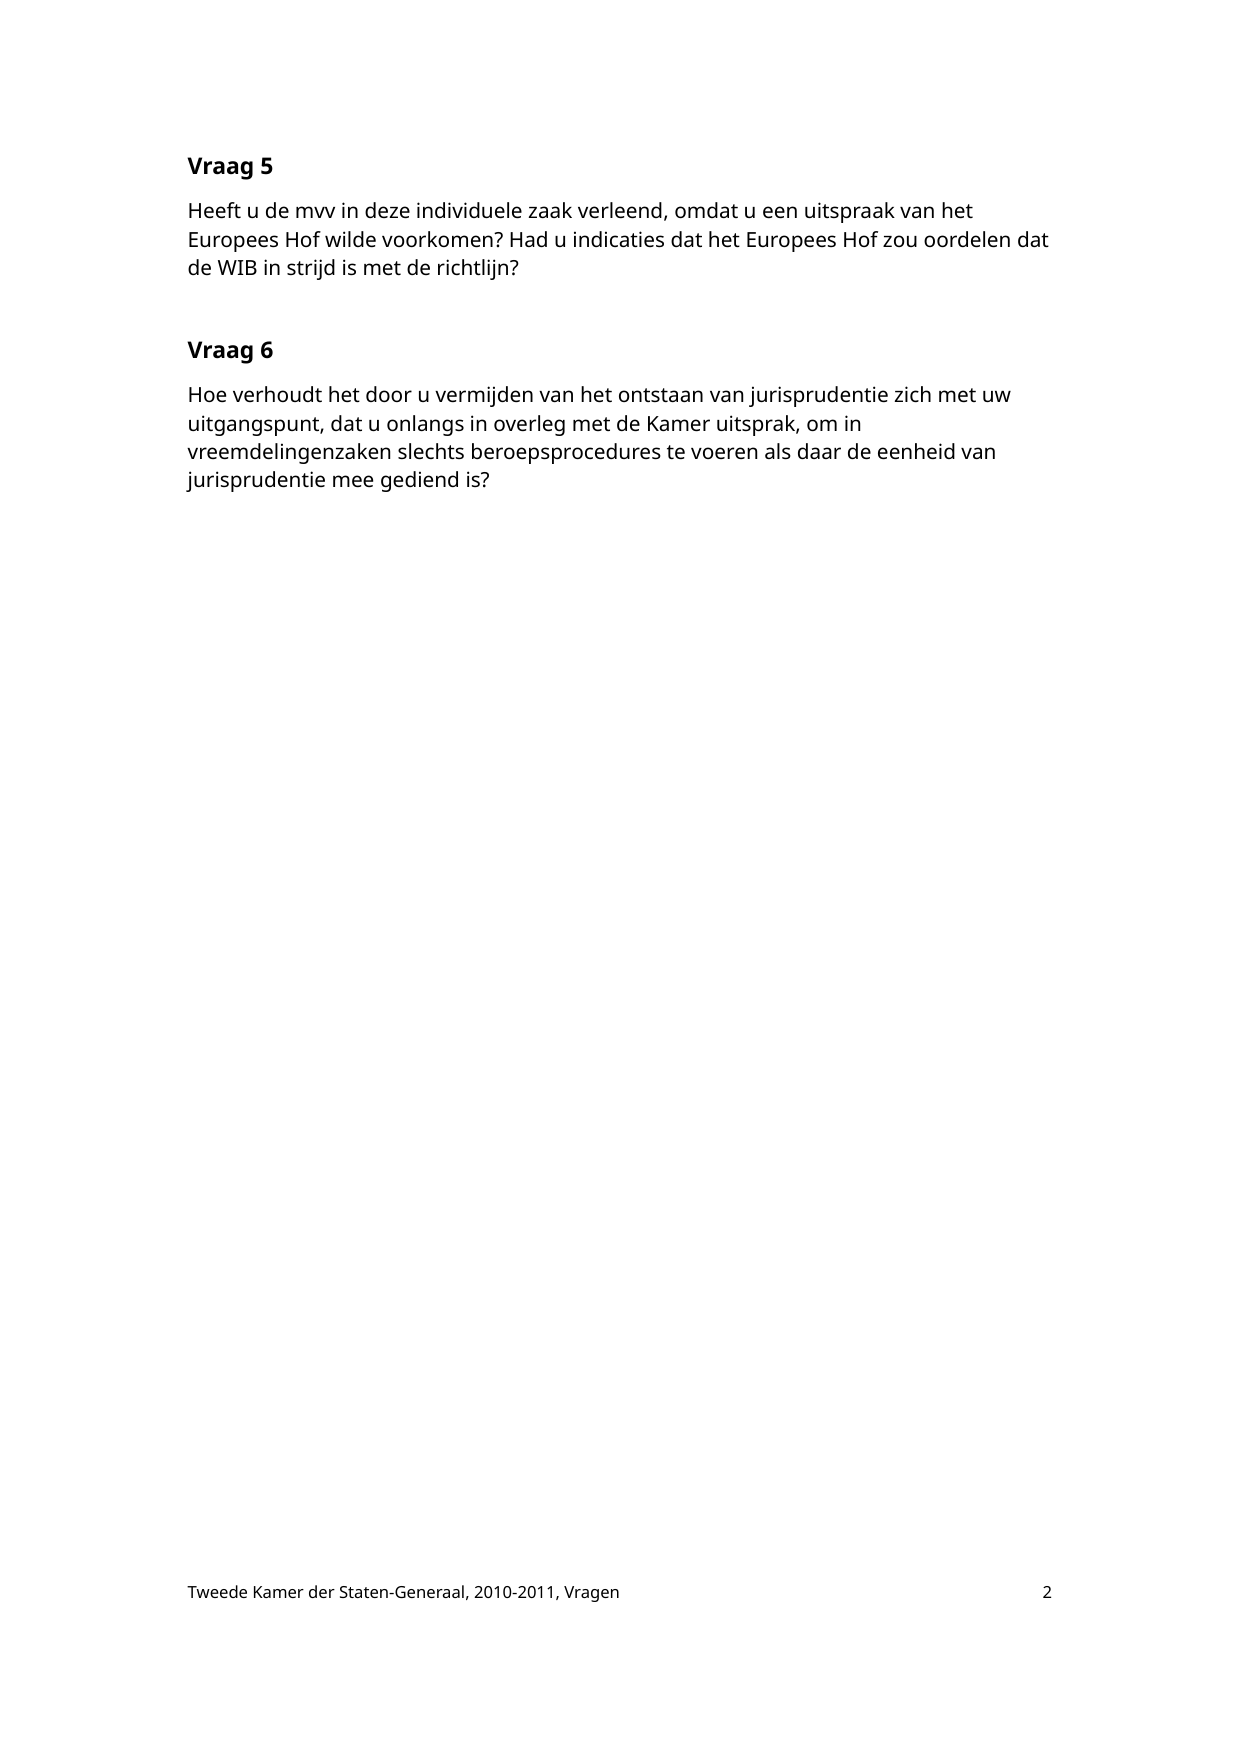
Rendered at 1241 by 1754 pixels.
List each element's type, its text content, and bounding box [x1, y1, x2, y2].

subtitle Vraag 5 [187, 150, 1053, 181]
text Hoe verhoudt het door u vermijden van het ontstaan van jurisprudentie zich met uw uitgangspunt, dat u onlangs in overleg met de Kamer uitsprak, om in vreemdelingenzaken slechts beroepsprocedures te voeren als daar de eenheid van jurisprudentie mee gediend is? [187, 380, 1053, 494]
subtitle Vraag 6 [187, 334, 1053, 365]
text Heeft u de mvv in deze individuele zaak verleend, omdat u een uitspraak van het Europees Hof wilde voorkomen? Had u indicaties dat het Europees Hof zou oordelen dat de WIB in strijd is met de richtlijn? [187, 196, 1053, 282]
